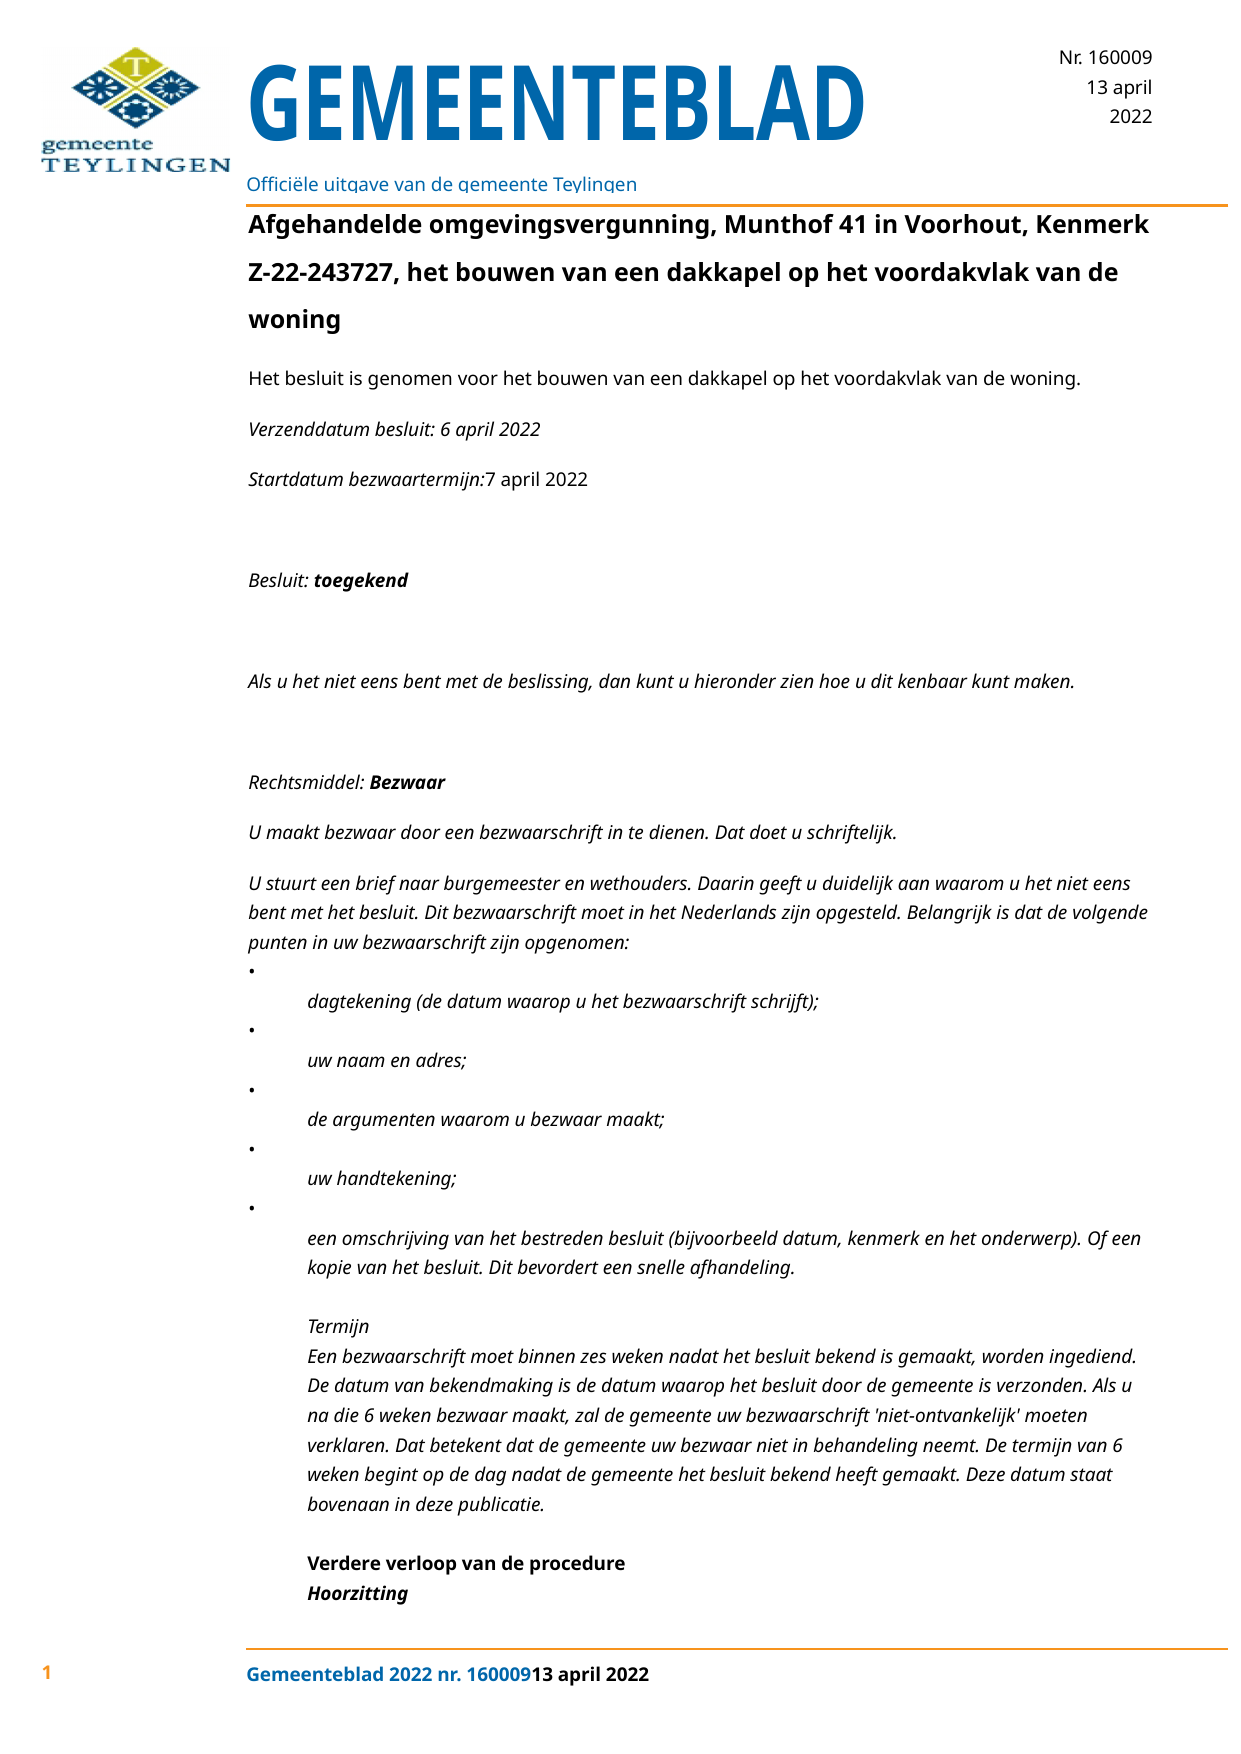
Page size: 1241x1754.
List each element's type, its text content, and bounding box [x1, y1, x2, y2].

text Als u het niet eens bent met de beslissing, dan kunt u hieronder zien hoe u dit kenbaar kunt maken. [248, 668, 1152, 694]
text Besluit: toegekend [248, 567, 1152, 593]
list Een bezwaarschrift moet binnen zes weken nadat het besluit bekend is gemaakt, worden ingediend. De datum van bekendmaking is de datum waarop het besluit door de gemeente is verzonden. Als u na die 6 weken bezwaar maakt, zal de gemeente uw bezwaarschrift 'niet-ontvankelijk' moeten verklaren. Dat betekent dat de gemeente uw bezwaar niet in behandeling neemt. De termijn van 6 weken begint op de dag nadat de gemeente het besluit bekend heeft gemaakt. Deze datum staat bovenaan in deze publicatie. [248, 1343, 1152, 1517]
text U stuurt een brief naar burgemeester en wethouders. Daarin geeft u duidelijk aan waarom u het niet eens bent met het besluit. Dit bezwaarschrift moet in het Nederlands zijn opgesteld. Belangrijk is dat de volgende punten in uw bezwaarschrift zijn opgenomen: [248, 870, 1152, 954]
list de argumenten waarom u bezwaar maakt; [248, 1106, 1152, 1132]
text Het besluit is genomen voor het bouwen van een dakkapel op het voordakvlak van de woning. [248, 366, 1152, 391]
list uw naam en adres; [248, 1047, 1152, 1073]
text Verzenddatum besluit: 6 april 2022 [248, 416, 1152, 442]
list Verdere verloop van de procedure [248, 1550, 1152, 1576]
text U maakt bezwaar door een bezwaarschrift in te dienen. Dat doet u schriftelijk. [248, 819, 1152, 845]
list Hoorzitting [248, 1580, 1152, 1605]
text Startdatum bezwaartermijn:7 april 2022 [248, 466, 1152, 492]
list uw handtekening; [248, 1166, 1152, 1191]
list dagtekening (de datum waarop u het bezwaarschrift schrijft); [248, 988, 1152, 1014]
text Rechtsmiddel: Bezwaar [248, 769, 1152, 794]
list Termijn [248, 1313, 1152, 1339]
list een omschrijving van het bestreden besluit (bijvoorbeeld datum, kenmerk en het onderwerp). Of een kopie van het besluit. Dit bevordert een snelle afhandeling. [248, 1225, 1152, 1280]
text Afgehandelde omgevingsvergunning, Munthof 41 in Voorhout, Kenmerk Z-22-243727, het bouwen van een dakkapel op het voordakvlak van de woning [248, 207, 1152, 336]
picture [41, 47, 231, 172]
